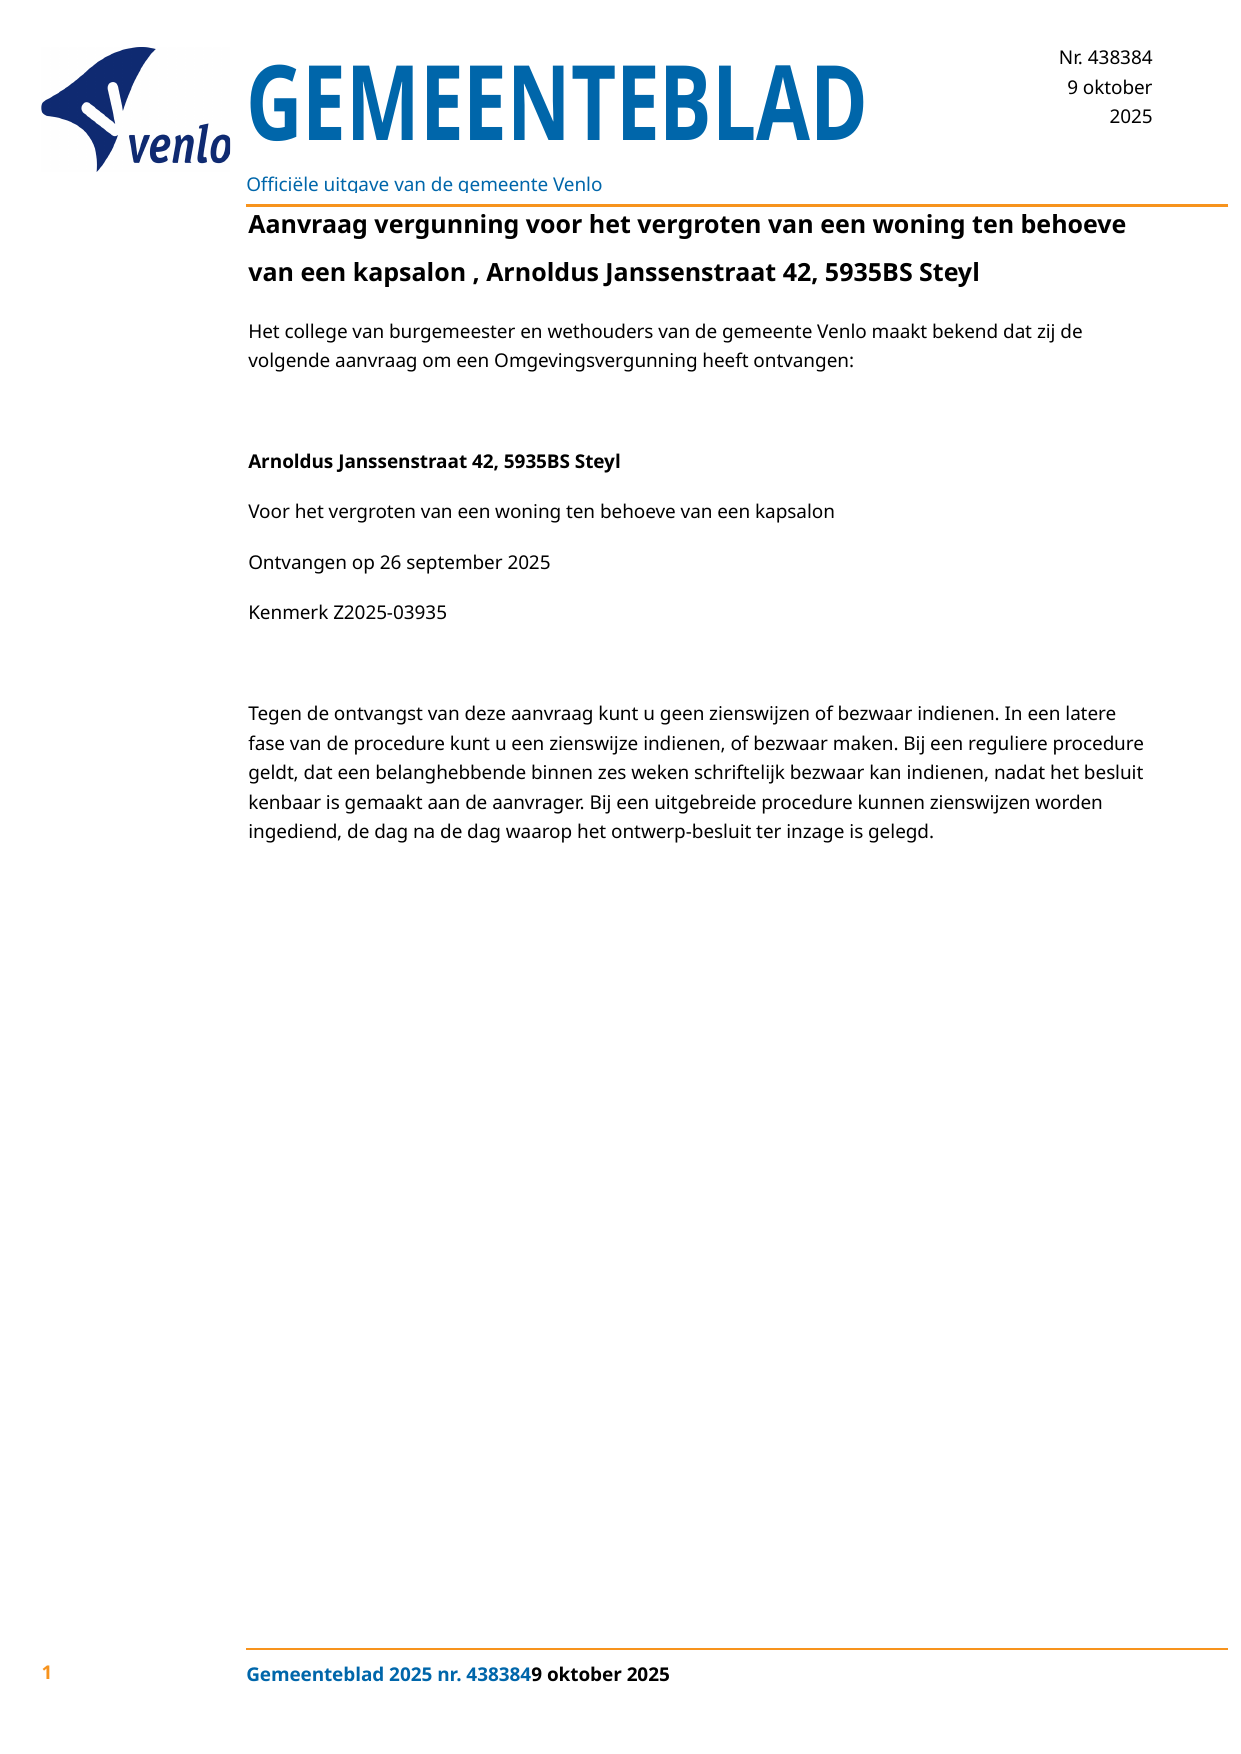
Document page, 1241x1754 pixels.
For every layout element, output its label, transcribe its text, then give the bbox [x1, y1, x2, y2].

picture [41, 47, 231, 172]
text Aanvraag vergunning voor het vergroten van een woning ten behoeve van een kapsalon , Arnoldus Janssenstraat 42, 5935BS Steyl [248, 207, 1152, 288]
text Voor het vergroten van een woning ten behoeve van een kapsalon [248, 499, 1152, 524]
text Ontvangen op 26 september 2025 [248, 549, 1152, 575]
text Tegen de ontvangst van deze aanvraag kunt u geen zienswijzen of bezwaar indienen. In een latere fase van de procedure kunt u een zienswijze indienen, of bezwaar maken. Bij een reguliere procedure geldt, dat een belanghebbende binnen zes weken schriftelijk bezwaar kan indienen, nadat het besluit kenbaar is gemaakt aan de aanvrager. Bij een uitgebreide procedure kunnen zienswijzen worden ingediend, de dag na de dag waarop het ontwerp-besluit ter inzage is gelegd. [248, 700, 1152, 844]
text Kenmerk Z2025-03935 [248, 599, 1152, 625]
text Arnoldus Janssenstraat 42, 5935BS Steyl [248, 448, 1152, 474]
text Het college van burgemeester en wethouders van de gemeente Venlo maakt bekend dat zij de volgende aanvraag om een Omgevingsvergunning heeft ontvangen: [248, 318, 1152, 373]
